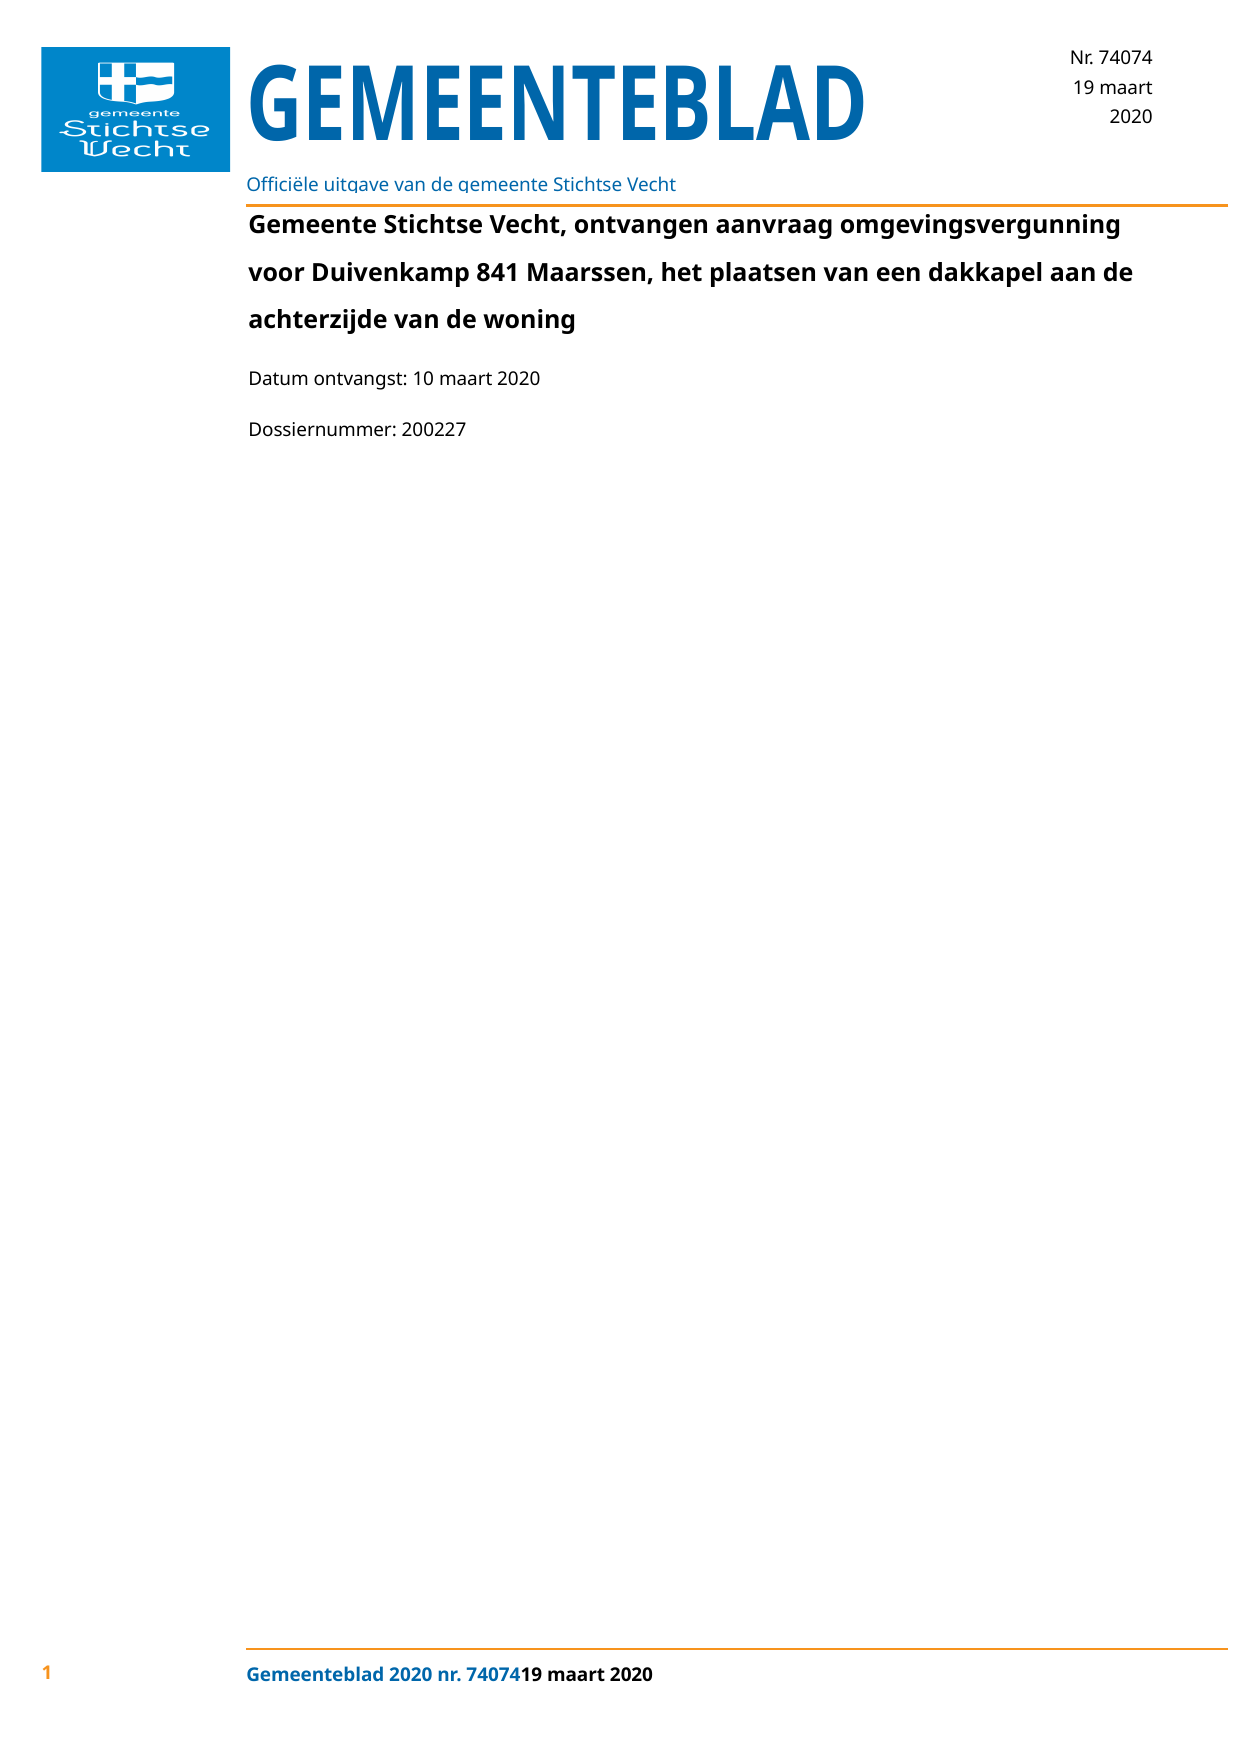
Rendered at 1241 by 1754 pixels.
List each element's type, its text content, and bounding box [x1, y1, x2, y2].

picture [99, 63, 135, 101]
text Datum ontvangst: 10 maart 2020 [248, 366, 1152, 391]
text Gemeente Stichtse Vecht, ontvangen aanvraag omgevingsvergunning voor Duivenkamp 841 Maarssen, het plaatsen van een dakkapel aan de achterzijde van de woning [248, 207, 1152, 336]
picture [137, 63, 174, 103]
text Dossiernummer: 200227 [248, 416, 1152, 442]
